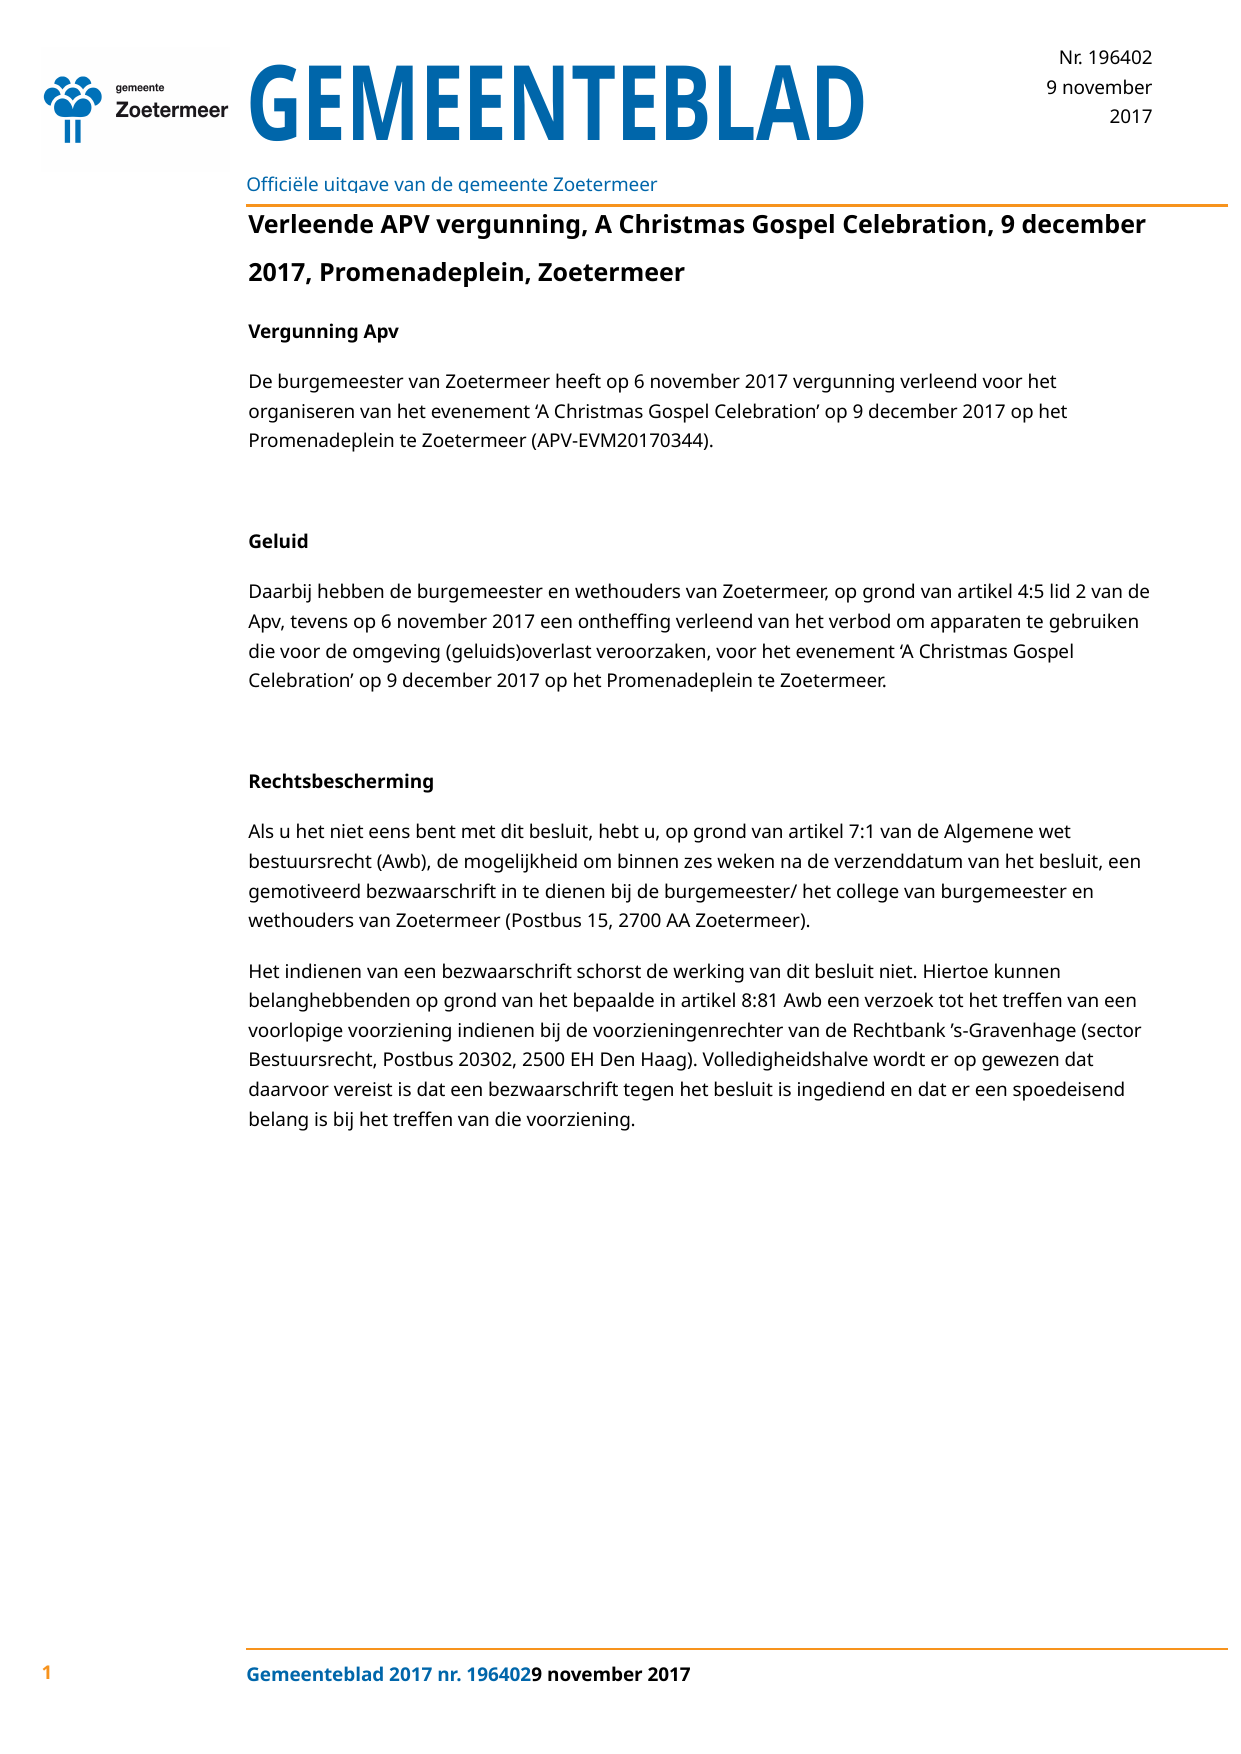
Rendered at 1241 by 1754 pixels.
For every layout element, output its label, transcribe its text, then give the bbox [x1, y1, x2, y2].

text Daarbij hebben de burgemeester en wethouders van Zoetermeer, op grond van artikel 4:5 lid 2 van de Apv, tevens op 6 november 2017 een ontheffing verleend van het verbod om apparaten te gebruiken die voor de omgeving (geluids)overlast veroorzaken, voor het evenement ‘A Christmas Gospel Celebration’ op 9 december 2017 op het Promenadeplein te Zoetermeer. [248, 579, 1152, 693]
text Rechtsbescherming [248, 768, 1152, 794]
picture [41, 47, 231, 172]
text Als u het niet eens bent met dit besluit, hebt u, op grond van artikel 7:1 van de Algemene wet bestuursrecht (Awb), de mogelijkheid om binnen zes weken na de verzenddatum van het besluit, een gemotiveerd bezwaarschrift in te dienen bij de burgemeester/ het college van burgemeester en wethouders van Zoetermeer (Postbus 15, 2700 AA Zoetermeer). [248, 819, 1152, 933]
text Geluid [248, 528, 1152, 554]
text Vergunning Apv [248, 318, 1152, 344]
text De burgemeester van Zoetermeer heeft op 6 november 2017 vergunning verleend voor het organiseren van het evenement ‘A Christmas Gospel Celebration’ op 9 december 2017 op het Promenadeplein te Zoetermeer (APV-EVM20170344). [248, 368, 1152, 453]
text Het indienen van een bezwaarschrift schorst de werking van dit besluit niet. Hiertoe kunnen belanghebbenden op grond van het bepaalde in artikel 8:81 Awb een verzoek tot het treffen van een voorlopige voorziening indienen bij de voorzieningenrechter van de Rechtbank ’s-Gravenhage (sector Bestuursrecht, Postbus 20302, 2500 EH Den Haag). Volledigheidshalve wordt er op gewezen dat daarvoor vereist is dat een bezwaarschrift tegen het besluit is ingediend en dat er een spoedeisend belang is bij het treffen van die voorziening. [248, 958, 1152, 1132]
text Verleende APV vergunning, A Christmas Gospel Celebration, 9 december 2017, Promenadeplein, Zoetermeer [248, 207, 1152, 288]
